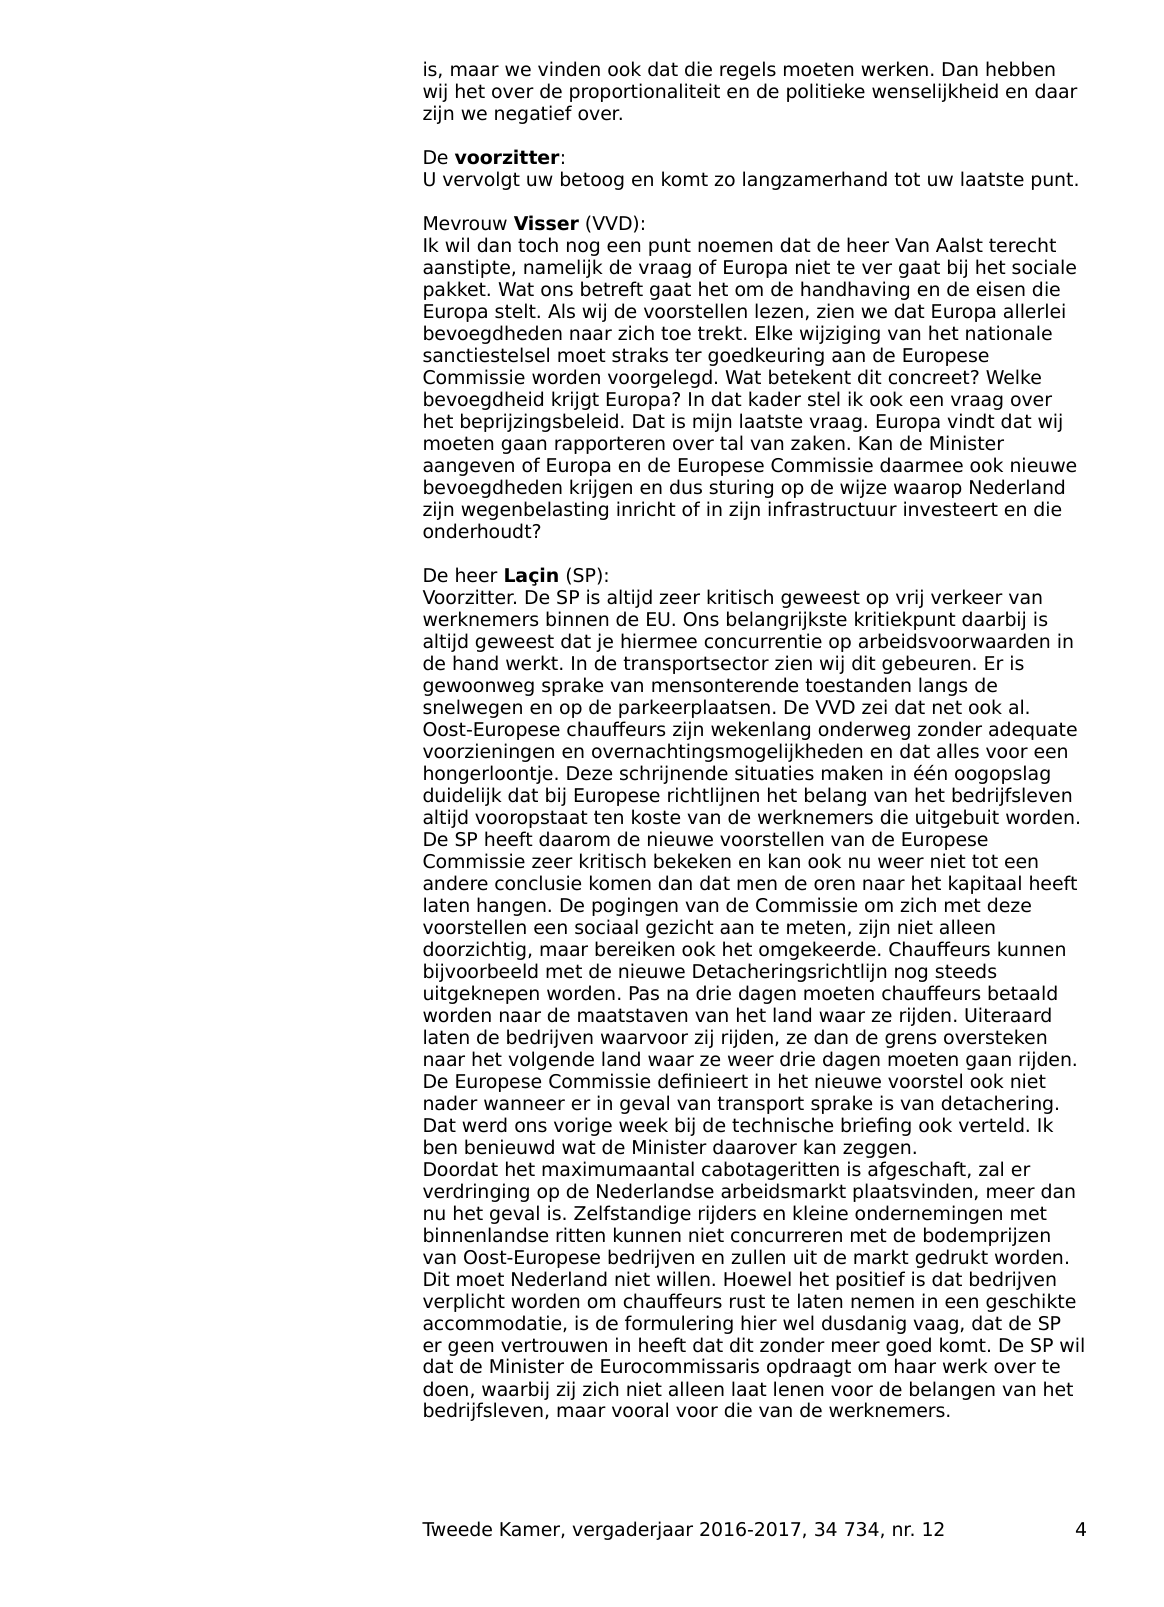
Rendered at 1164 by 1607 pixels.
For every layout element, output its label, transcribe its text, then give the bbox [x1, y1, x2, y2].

text Mevrouw Visser (VVD): [422, 213, 1087, 235]
text U vervolgt uw betoog en komt zo langzamerhand tot uw laatste punt. [422, 169, 1087, 191]
text De Europese Commissie definieert in het nieuwe voorstel ook niet nader wanneer er in geval van transport sprake is van detachering. Dat werd ons vorige week bij de technische briefing ook verteld. Ik ben benieuwd wat de Minister daarover kan zeggen. [422, 1071, 1087, 1159]
text Ik wil dan toch nog een punt noemen dat de heer Van Aalst terecht aanstipte, namelijk de vraag of Europa niet te ver gaat bij het sociale pakket. Wat ons betreft gaat het om de handhaving en de eisen die Europa stelt. Als wij de voorstellen lezen, zien we dat Europa allerlei bevoegdheden naar zich toe trekt. Elke wijziging van het nationale sanctiestelsel moet straks ter goedkeuring aan de Europese Commissie worden voorgelegd. Wat betekent dit concreet? Welke bevoegdheid krijgt Europa? In dat kader stel ik ook een vraag over het beprijzingsbeleid. Dat is mijn laatste vraag. Europa vindt dat wij moeten gaan rapporteren over tal van zaken. Kan de Minister aangeven of Europa en de Europese Commissie daarmee ook nieuwe bevoegdheden krijgen en dus sturing op de wijze waarop Nederland zijn wegenbelasting inricht of in zijn infrastructuur investeert en die onderhoudt? [422, 235, 1087, 543]
text Doordat het maximumaantal cabotageritten is afgeschaft, zal er verdringing op de Nederlandse arbeidsmarkt plaatsvinden, meer dan nu het geval is. Zelfstandige rijders en kleine ondernemingen met binnenlandse ritten kunnen niet concurreren met de bodemprijzen van Oost-Europese bedrijven en zullen uit de markt gedrukt worden. Dit moet Nederland niet willen. Hoewel het positief is dat bedrijven verplicht worden om chauffeurs rust te laten nemen in een geschikte accommodatie, is de formulering hier wel dusdanig vaag, dat de SP er geen vertrouwen in heeft dat dit zonder meer goed komt. De SP wil dat de Minister de Eurocommissaris opdraagt om haar werk over te doen, waarbij zij zich niet alleen laat lenen voor de belangen van het bedrijfsleven, maar vooral voor die van de werknemers. [422, 1159, 1087, 1422]
text Voorzitter. De SP is altijd zeer kritisch geweest op vrij verkeer van werknemers binnen de EU. Ons belangrijkste kritiekpunt daarbij is altijd geweest dat je hiermee concurrentie op arbeidsvoorwaarden in de hand werkt. In de transportsector zien wij dit gebeuren. Er is gewoonweg sprake van mensonterende toestanden langs de snelwegen en op de parkeerplaatsen. De VVD zei dat net ook al. Oost-Europese chauffeurs zijn wekenlang onderweg zonder adequate voorzieningen en overnachtingsmogelijkheden en dat alles voor een hongerloontje. Deze schrijnende situaties maken in één oogopslag duidelijk dat bij Europese richtlijnen het belang van het bedrijfsleven altijd vooropstaat ten koste van de werknemers die uitgebuit worden. [422, 587, 1087, 829]
text De heer Laçin (SP): [422, 565, 1087, 587]
text De SP heeft daarom de nieuwe voorstellen van de Europese Commissie zeer kritisch bekeken en kan ook nu weer niet tot een andere conclusie komen dan dat men de oren naar het kapitaal heeft laten hangen. De pogingen van de Commissie om zich met deze voorstellen een sociaal gezicht aan te meten, zijn niet alleen doorzichtig, maar bereiken ook het omgekeerde. Chauffeurs kunnen bijvoorbeeld met de nieuwe Detacheringsrichtlijn nog steeds uitgeknepen worden. Pas na drie dagen moeten chauffeurs betaald worden naar de maatstaven van het land waar ze rijden. Uiteraard laten de bedrijven waarvoor zij rijden, ze dan de grens oversteken naar het volgende land waar ze weer drie dagen moeten gaan rijden. [422, 829, 1087, 1071]
text De voorzitter: [422, 147, 1087, 169]
text is, maar we vinden ook dat die regels moeten werken. Dan hebben wij het over de proportionaliteit en de politieke wenselijkheid en daar zijn we negatief over. [422, 59, 1087, 125]
